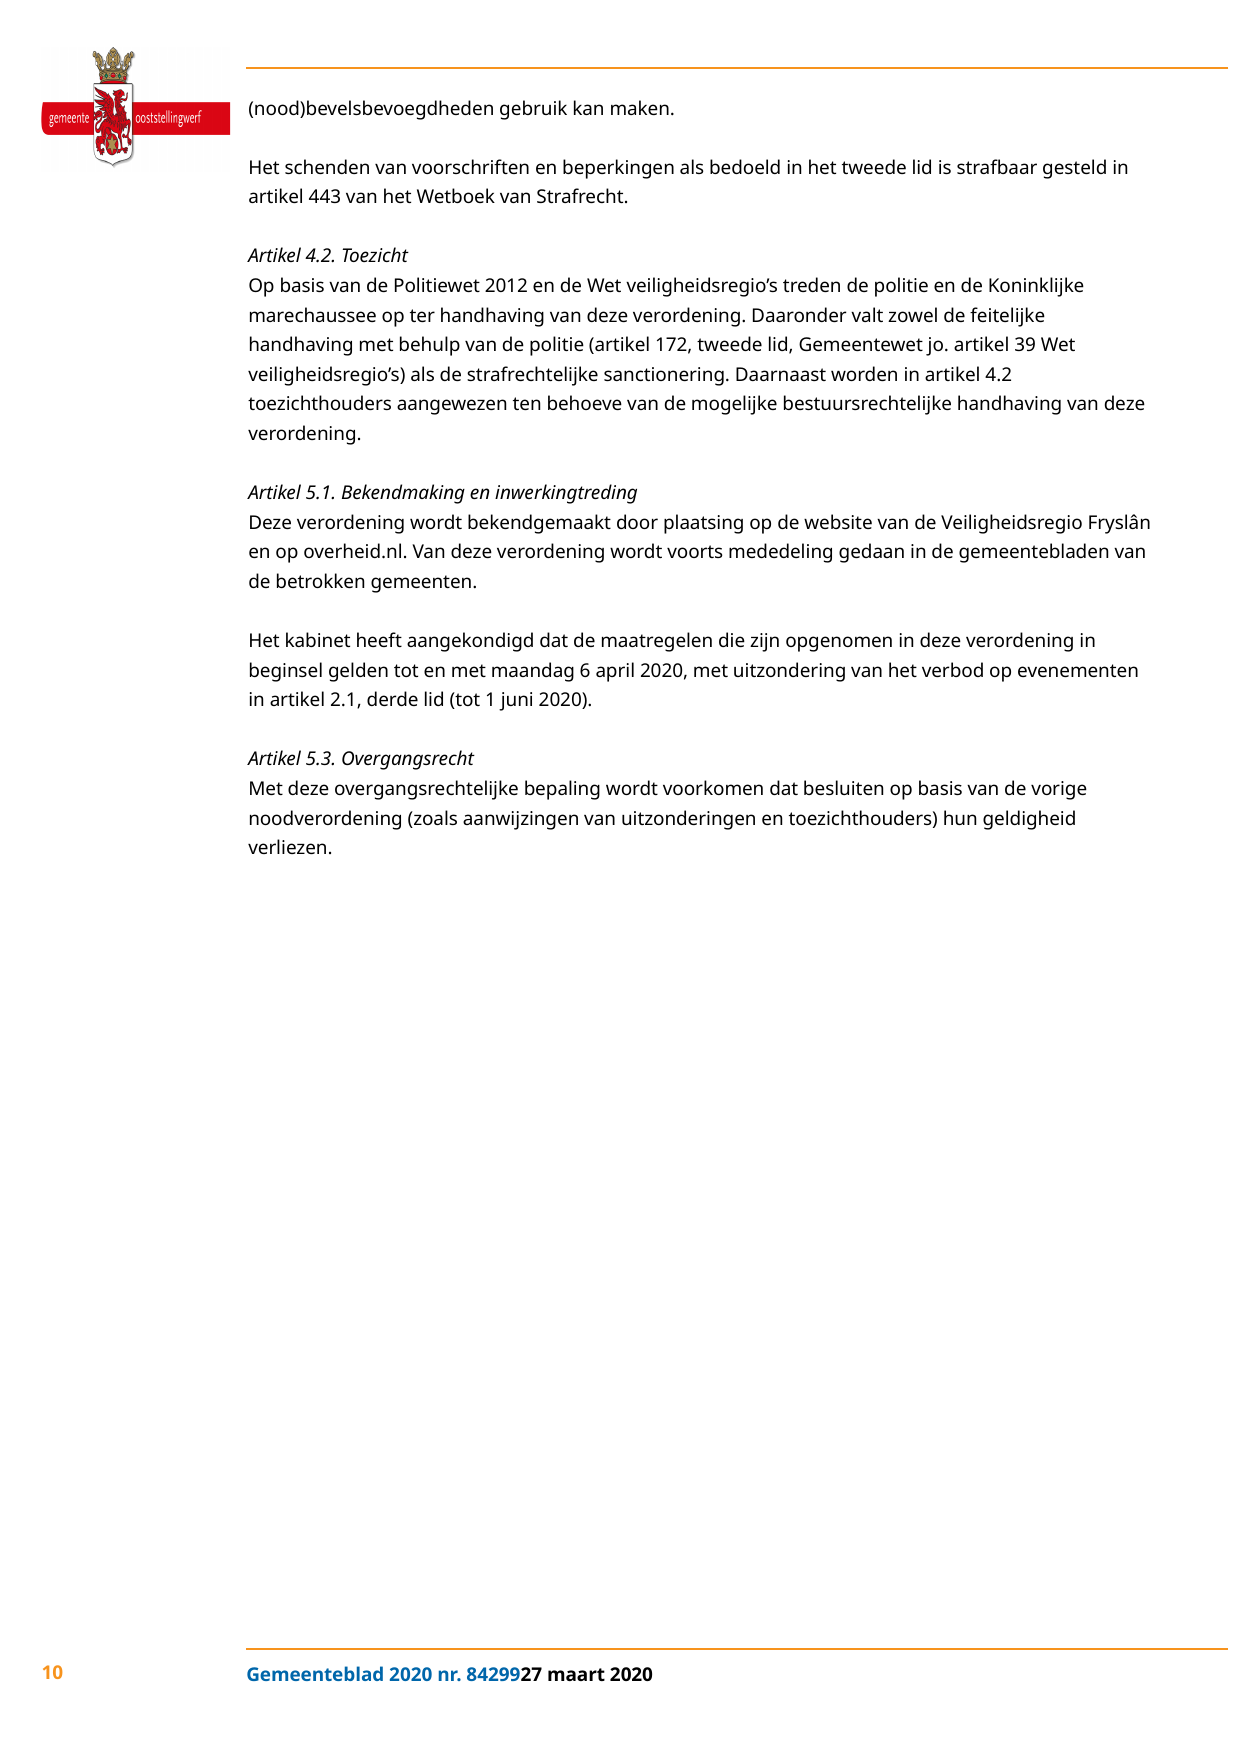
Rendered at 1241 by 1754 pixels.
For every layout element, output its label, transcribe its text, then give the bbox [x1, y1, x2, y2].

text Op basis van de Politiewet 2012 en de Wet veiligheidsregio’s treden de politie en de Koninklijke marechaussee op ter handhaving van deze verordening. Daaronder valt zowel de feitelijke handhaving met behulp van de politie (artikel 172, tweede lid, Gemeentewet jo. artikel 39 Wet veiligheidsregio’s) als de strafrechtelijke sanctionering. Daarnaast worden in artikel 4.2 toezichthouders aangewezen ten behoeve van de mogelijke bestuursrechtelijke handhaving van deze verordening. [248, 272, 1152, 446]
text Deze verordening wordt bekendgemaakt door plaatsing op de website van de Veiligheidsregio Fryslân en op overheid.nl. Van deze verordening wordt voorts mededeling gedaan in de gemeentebladen van de betrokken gemeenten. [248, 509, 1152, 594]
text Het schenden van voorschriften en beperkingen als bedoeld in het tweede lid is strafbaar gesteld in artikel 443 van het Wetboek van Strafrecht. [248, 154, 1152, 209]
text Met deze overgangsrechtelijke bepaling wordt voorkomen dat besluiten op basis van de vorige noodverordening (zoals aanwijzingen van uitzonderingen en toezichthouders) hun geldigheid verliezen. [248, 775, 1152, 860]
text Artikel 5.1. Bekendmaking en inwerkingtreding [248, 479, 1152, 505]
text Artikel 4.2. Toezicht [248, 243, 1152, 268]
text Het kabinet heeft aangekondigd dat de maatregelen die zijn opgenomen in deze verordening in beginsel gelden tot en met maandag 6 april 2020, met uitzondering van het verbod op evenementen in artikel 2.1, derde lid (tot 1 juni 2020). [248, 627, 1152, 712]
picture [41, 47, 231, 172]
text Artikel 5.3. Overgangsrecht [248, 746, 1152, 771]
text (nood)bevelsbevoegdheden gebruik kan maken. [248, 95, 1152, 121]
